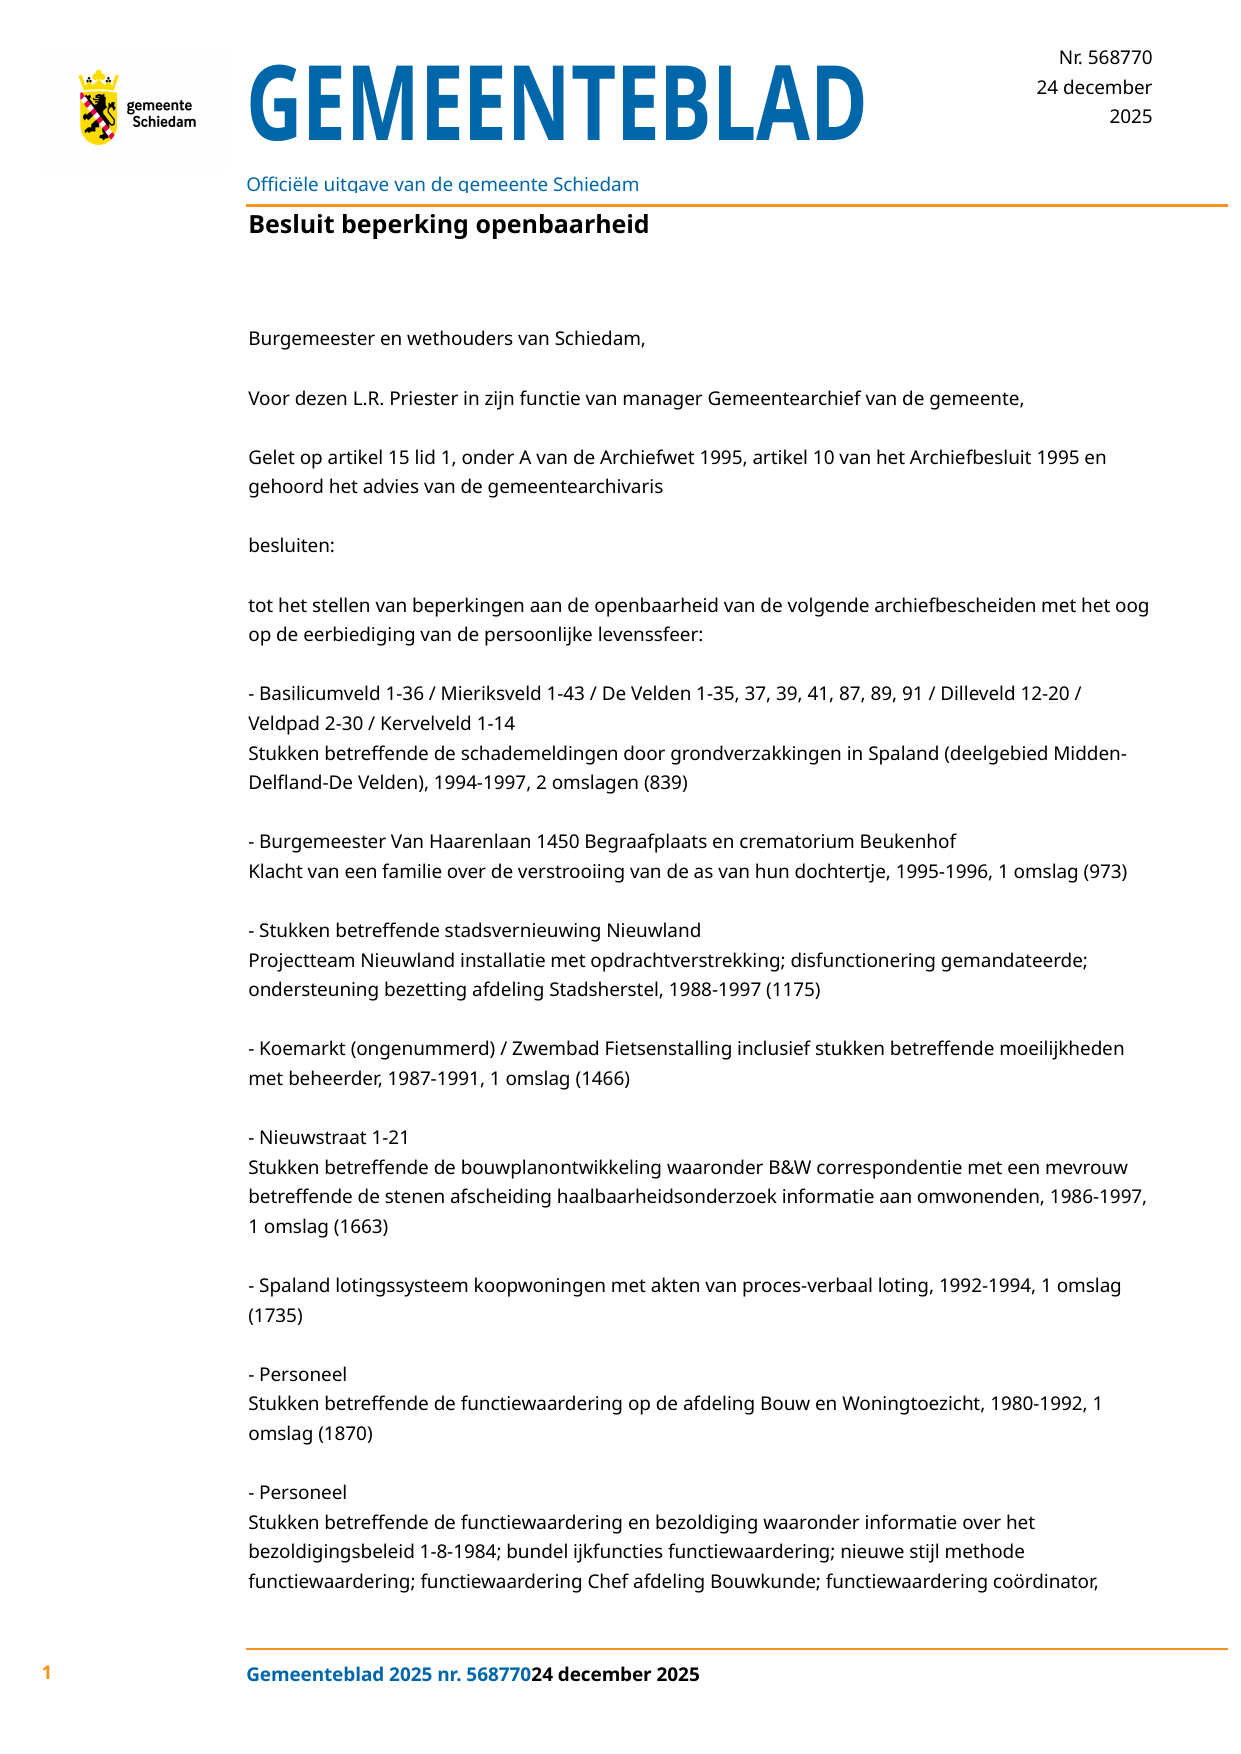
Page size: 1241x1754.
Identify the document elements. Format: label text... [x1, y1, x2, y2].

text Stukken betreffende de functiewaardering en bezoldiging waaronder informatie over het bezoldigingsbeleid 1-8-1984; bundel ijkfuncties functiewaardering; nieuwe stijl methode functiewaardering; functiewaardering Chef afdeling Bouwkunde; functiewaardering coördinator, [248, 1509, 1152, 1594]
text Stukken betreffende de bouwplanontwikkeling waaronder B&W correspondentie met een mevrouw betreffende de stenen afscheiding haalbaarheidsonderzoek informatie aan omwonenden, 1986-1997, 1 omslag (1663) [248, 1154, 1152, 1239]
text Besluit beperking openbaarheid [248, 207, 1152, 241]
text - Personeel [248, 1361, 1152, 1387]
text Projectteam Nieuwland installatie met opdrachtverstrekking; disfunctionering gemandateerde; ondersteuning bezetting afdeling Stadsherstel, 1988-1997 (1175) [248, 947, 1152, 1002]
picture [41, 47, 231, 172]
text Klacht van een familie over de verstrooiing van de as van hun dochtertje, 1995-1996, 1 omslag (973) [248, 858, 1152, 884]
text Voor dezen L.R. Priester in zijn functie van manager Gemeentearchief van de gemeente, [248, 385, 1152, 411]
text - Burgemeester Van Haarenlaan 1450 Begraafplaats en crematorium Beukenhof [248, 828, 1152, 854]
text - Koemarkt (ongenummerd) / Zwembad Fietsenstalling inclusief stukken betreffende moeilijkheden met beheerder, 1987-1991, 1 omslag (1466) [248, 1036, 1152, 1091]
text - Stukken betreffende stadsvernieuwing Nieuwland [248, 917, 1152, 943]
text Burgemeester en wethouders van Schiedam, [248, 326, 1152, 351]
text Stukken betreffende de functiewaardering op de afdeling Bouw en Woningtoezicht, 1980-1992, 1 omslag (1870) [248, 1391, 1152, 1446]
text Gelet op artikel 15 lid 1, onder A van de Archiefwet 1995, artikel 10 van het Archiefbesluit 1995 en gehoord het advies van de gemeentearchivaris [248, 444, 1152, 499]
text - Nieuwstraat 1-21 [248, 1124, 1152, 1150]
text - Basilicumveld 1-36 / Mieriksveld 1-43 / De Velden 1-35, 37, 39, 41, 87, 89, 91 / Dilleveld 12-20 / Veldpad 2-30 / Kervelveld 1-14 [248, 681, 1152, 736]
text - Spaland lotingssysteem koopwoningen met akten van proces-verbaal loting, 1992-1994, 1 omslag (1735) [248, 1272, 1152, 1328]
text tot het stellen van beperkingen aan de openbaarheid van de volgende archiefbescheiden met het oog op de eerbiediging van de persoonlijke levenssfeer: [248, 592, 1152, 647]
text besluiten: [248, 533, 1152, 558]
text Stukken betreffende de schademeldingen door grondverzakkingen in Spaland (deelgebied Midden-Delfland-De Velden), 1994-1997, 2 omslagen (839) [248, 740, 1152, 795]
text - Personeel [248, 1479, 1152, 1505]
